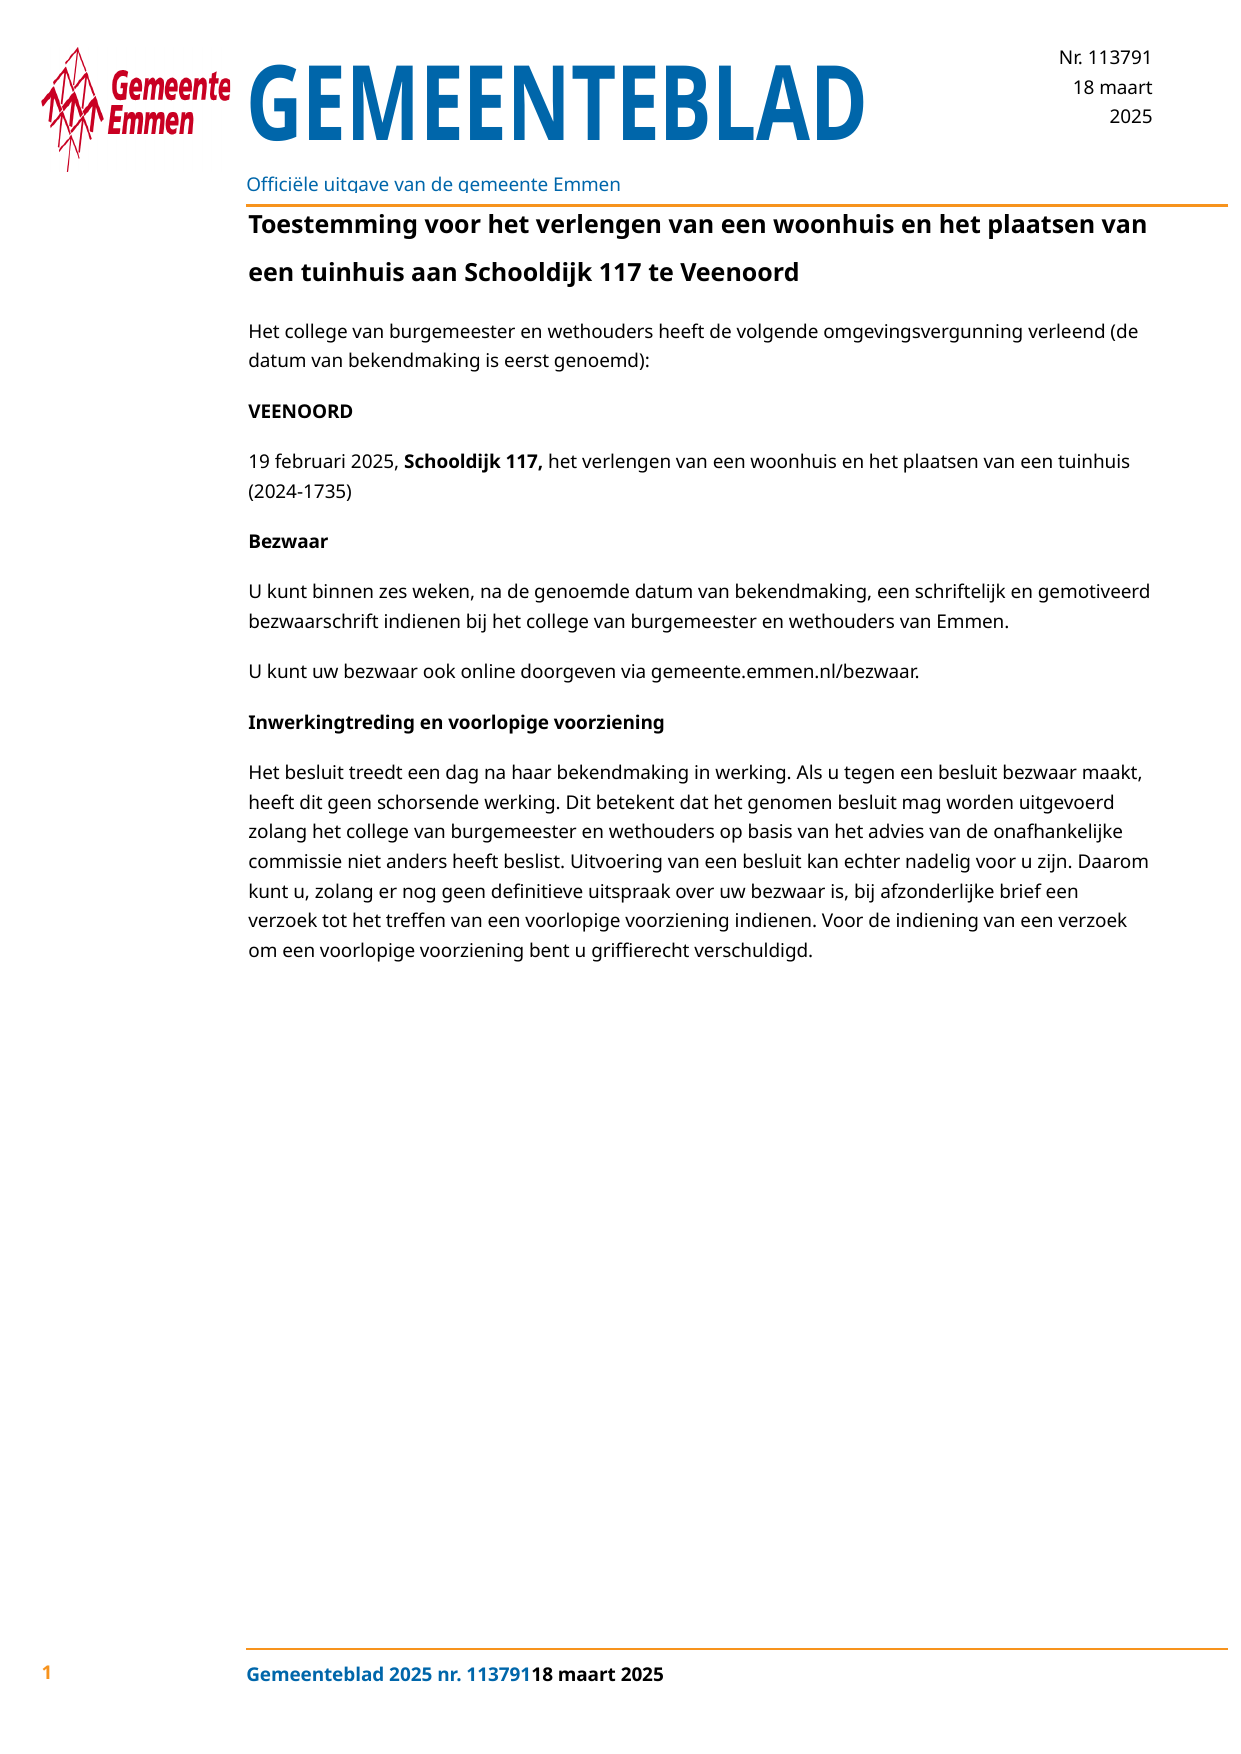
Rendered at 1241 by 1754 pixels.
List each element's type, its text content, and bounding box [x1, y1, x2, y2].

text Het besluit treedt een dag na haar bekendmaking in werking. Als u tegen een besluit bezwaar maakt, heeft dit geen schorsende werking. Dit betekent dat het genomen besluit mag worden uitgevoerd zolang het college van burgemeester en wethouders op basis van het advies van de onafhankelijke commissie niet anders heeft beslist. Uitvoering van een besluit kan echter nadelig voor u zijn. Daarom kunt u, zolang er nog geen definitieve uitspraak over uw bezwaar is, bij afzonderlijke brief een verzoek tot het treffen van een voorlopige voorziening indienen. Voor de indiening van een verzoek om een voorlopige voorziening bent u griffierecht verschuldigd. [248, 759, 1152, 963]
text U kunt binnen zes weken, na de genoemde datum van bekendmaking, een schriftelijk en gemotiveerd bezwaarschrift indienen bij het college van burgemeester en wethouders van Emmen. [248, 579, 1152, 634]
text Inwerkingtreding en voorlopige voorziening [248, 709, 1152, 735]
picture [41, 47, 231, 172]
text Bezwaar [248, 528, 1152, 554]
text VEENOORD [248, 398, 1152, 424]
text Toestemming voor het verlengen van een woonhuis en het plaatsen van een tuinhuis aan Schooldijk 117 te Veenoord [248, 207, 1152, 288]
text U kunt uw bezwaar ook online doorgeven via gemeente.emmen.nl/bezwaar. [248, 659, 1152, 684]
text 19 februari 2025, Schooldijk 117, het verlengen van een woonhuis en het plaatsen van een tuinhuis (2024-1735) [248, 448, 1152, 504]
text Het college van burgemeester en wethouders heeft de volgende omgevingsvergunning verleend (de datum van bekendmaking is eerst genoemd): [248, 318, 1152, 373]
